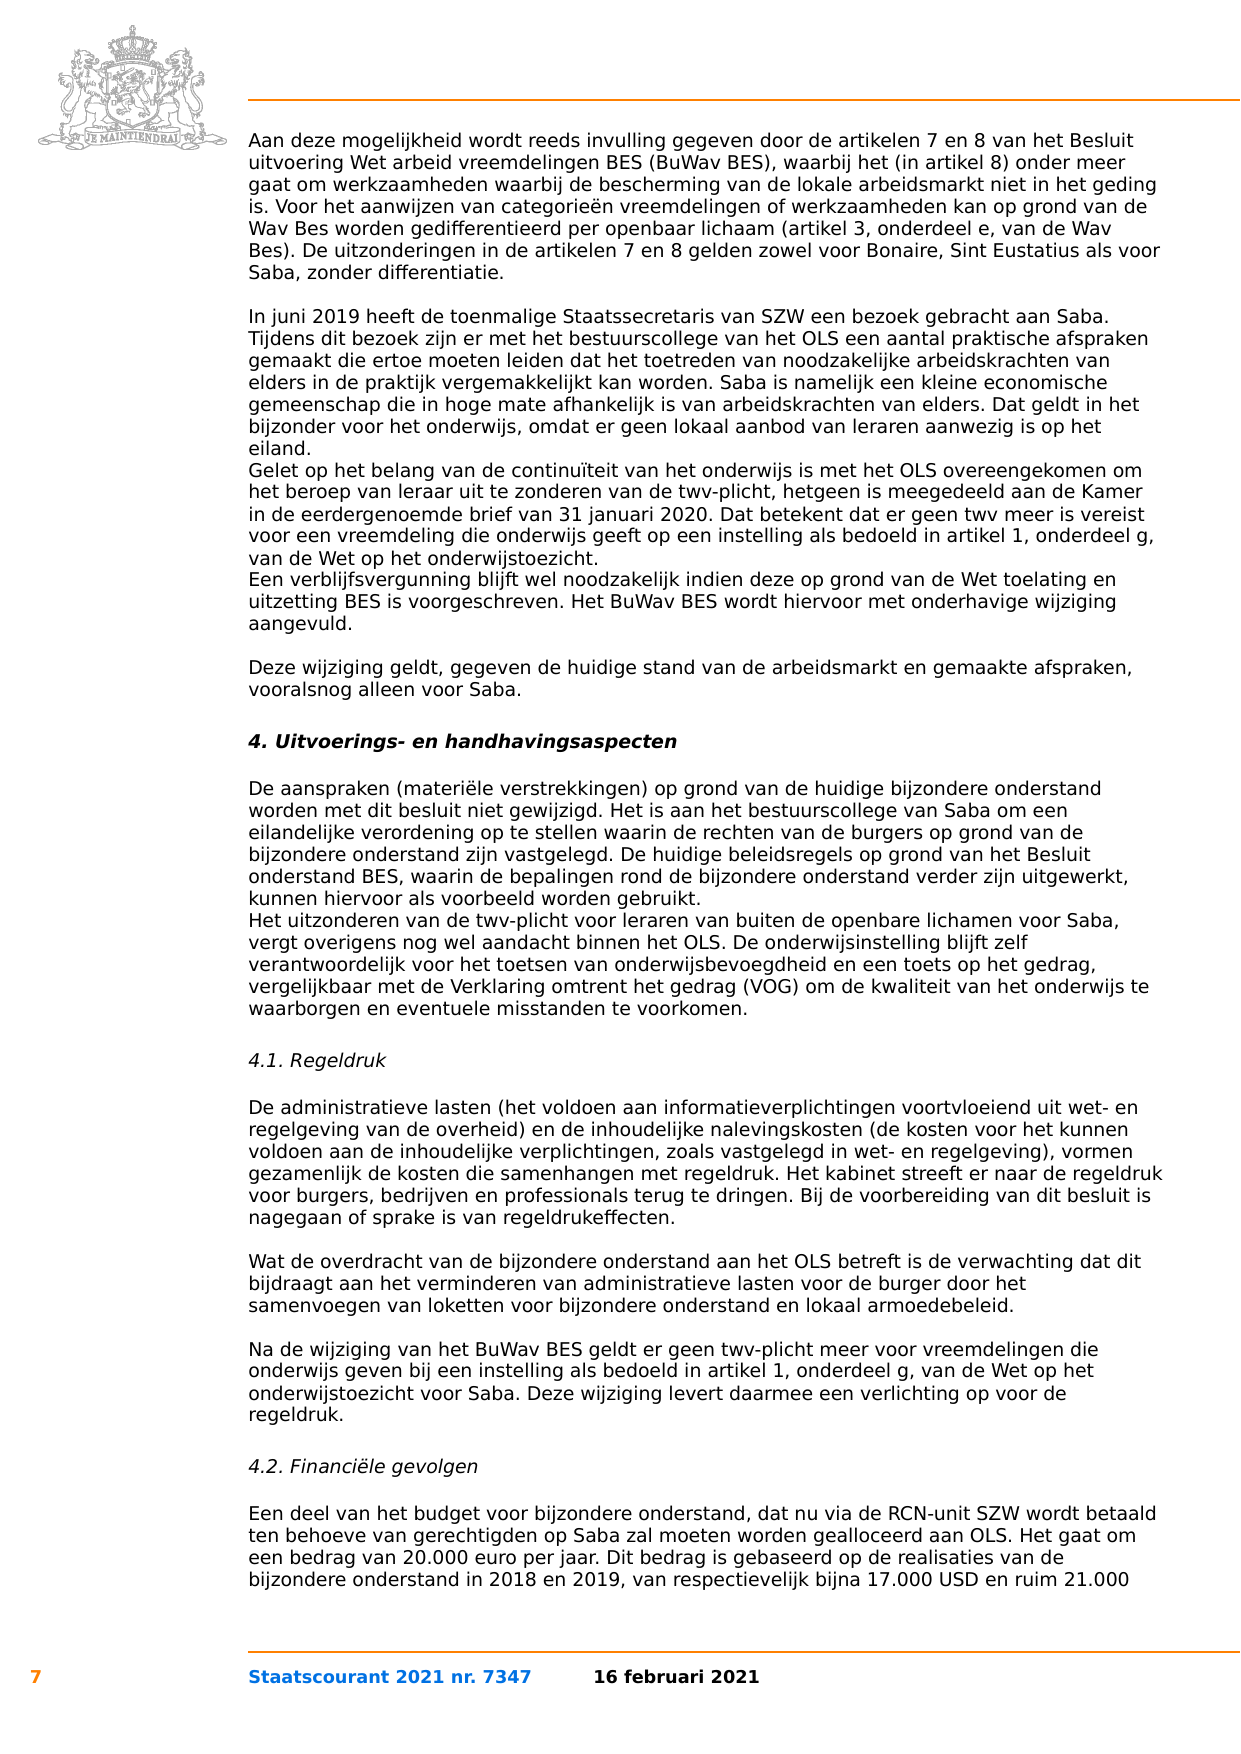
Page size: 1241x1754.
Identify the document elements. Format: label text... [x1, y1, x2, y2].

text In juni 2019 heeft de toenmalige Staatssecretaris van SZW een bezoek gebracht aan Saba. Tijdens dit bezoek zijn er met het bestuurscollege van het OLS een aantal praktische afspraken gemaakt die ertoe moeten leiden dat het toetreden van noodzakelijke arbeidskrachten van elders in de praktijk vergemakkelijkt kan worden. Saba is namelijk een kleine economische gemeenschap die in hoge mate afhankelijk is van arbeidskrachten van elders. Dat geldt in het bijzonder voor het onderwijs, omdat er geen lokaal aanbod van leraren aanwezig is op het eiland. [248, 306, 1163, 459]
subtitle 4.1. Regeldruk [248, 1050, 1163, 1072]
text Een verblijfsvergunning blijft wel noodzakelijk indien deze op grond van de Wet toelating en uitzetting BES is voorgeschreven. Het BuWav BES wordt hiervoor met onderhavige wijziging aangevuld. [248, 569, 1163, 635]
text De aanspraken (materiële verstrekkingen) op grond van de huidige bijzondere onderstand worden met dit besluit niet gewijzigd. Het is aan het bestuurscollege van Saba om een eilandelijke verordening op te stellen waarin de rechten van de burgers op grond van de bijzondere onderstand zijn vastgelegd. De huidige beleidsregels op grond van het Besluit onderstand BES, waarin de bepalingen rond de bijzondere onderstand verder zijn uitgewerkt, kunnen hiervoor als voorbeeld worden gebruikt. [248, 778, 1163, 910]
text Deze wijziging geldt, gegeven de huidige stand van de arbeidsmarkt en gemaakte afspraken, vooralsnog alleen voor Saba. [248, 657, 1163, 701]
text Na de wijziging van het BuWav BES geldt er geen twv-plicht meer voor vreemdelingen die onderwijs geven bij een instelling als bedoeld in artikel 1, onderdeel g, van de Wet op het onderwijstoezicht voor Saba. Deze wijziging levert daarmee een verlichting op voor de regeldruk. [248, 1338, 1163, 1426]
text Gelet op het belang van de continuïteit van het onderwijs is met het OLS overeengekomen om het beroep van leraar uit te zonderen van de twv-plicht, hetgeen is meegedeeld aan de Kamer in de eerdergenoemde brief van 31 januari 2020. Dat betekent dat er geen twv meer is vereist voor een vreemdeling die onderwijs geeft op een instelling als bedoeld in artikel 1, onderdeel g, van de Wet op het onderwijstoezicht. [248, 459, 1163, 569]
subtitle 4. Uitvoerings- en handhavingsaspecten [248, 731, 1163, 753]
subtitle 4.2. Financiële gevolgen [248, 1456, 1163, 1478]
text Aan deze mogelijkheid wordt reeds invulling gegeven door de artikelen 7 en 8 van het Besluit uitvoering Wet arbeid vreemdelingen BES (BuWav BES), waarbij het (in artikel 8) onder meer gaat om werkzaamheden waarbij de bescherming van de lokale arbeidsmarkt niet in het geding is. Voor het aanwijzen van categorieën vreemdelingen of werkzaamheden kan op grond van de Wav Bes worden gedifferentieerd per openbaar lichaam (artikel 3, onderdeel e, van de Wav Bes). De uitzonderingen in de artikelen 7 en 8 gelden zowel voor Bonaire, Sint Eustatius als voor Saba, zonder differentiatie. [248, 130, 1163, 284]
text Wat de overdracht van de bijzondere onderstand aan het OLS betreft is de verwachting dat dit bijdraagt aan het verminderen van administratieve lasten voor de burger door het samenvoegen van loketten voor bijzondere onderstand en lokaal armoedebeleid. [248, 1251, 1163, 1317]
text Een deel van het budget voor bijzondere onderstand, dat nu via de RCN-unit SZW wordt betaald ten behoeve van gerechtigden op Saba zal moeten worden gealloceerd aan OLS. Het gaat om een bedrag van 20.000 euro per jaar. Dit bedrag is gebaseerd op de realisaties van de bijzondere onderstand in 2018 en 2019, van respectievelijk bijna 17.000 USD en ruim 21.000 [248, 1503, 1163, 1591]
picture [38, 25, 227, 150]
text Het uitzonderen van de twv-plicht voor leraren van buiten de openbare lichamen voor Saba, vergt overigens nog wel aandacht binnen het OLS. De onderwijsinstelling blijft zelf verantwoordelijk voor het toetsen van onderwijsbevoegdheid en een toets op het gedrag, vergelijkbaar met de Verklaring omtrent het gedrag (VOG) om de kwaliteit van het onderwijs te waarborgen en eventuele misstanden te voorkomen. [248, 910, 1163, 1020]
text De administratieve lasten (het voldoen aan informatieverplichtingen voortvloeiend uit wet- en regelgeving van de overheid) en de inhoudelijke nalevingskosten (de kosten voor het kunnen voldoen aan de inhoudelijke verplichtingen, zoals vastgelegd in wet- en regelgeving), vormen gezamenlijk de kosten die samenhangen met regeldruk. Het kabinet streeft er naar de regeldruk voor burgers, bedrijven en professionals terug te dringen. Bij de voorbereiding van dit besluit is nagegaan of sprake is van regeldrukeffecten. [248, 1097, 1163, 1229]
